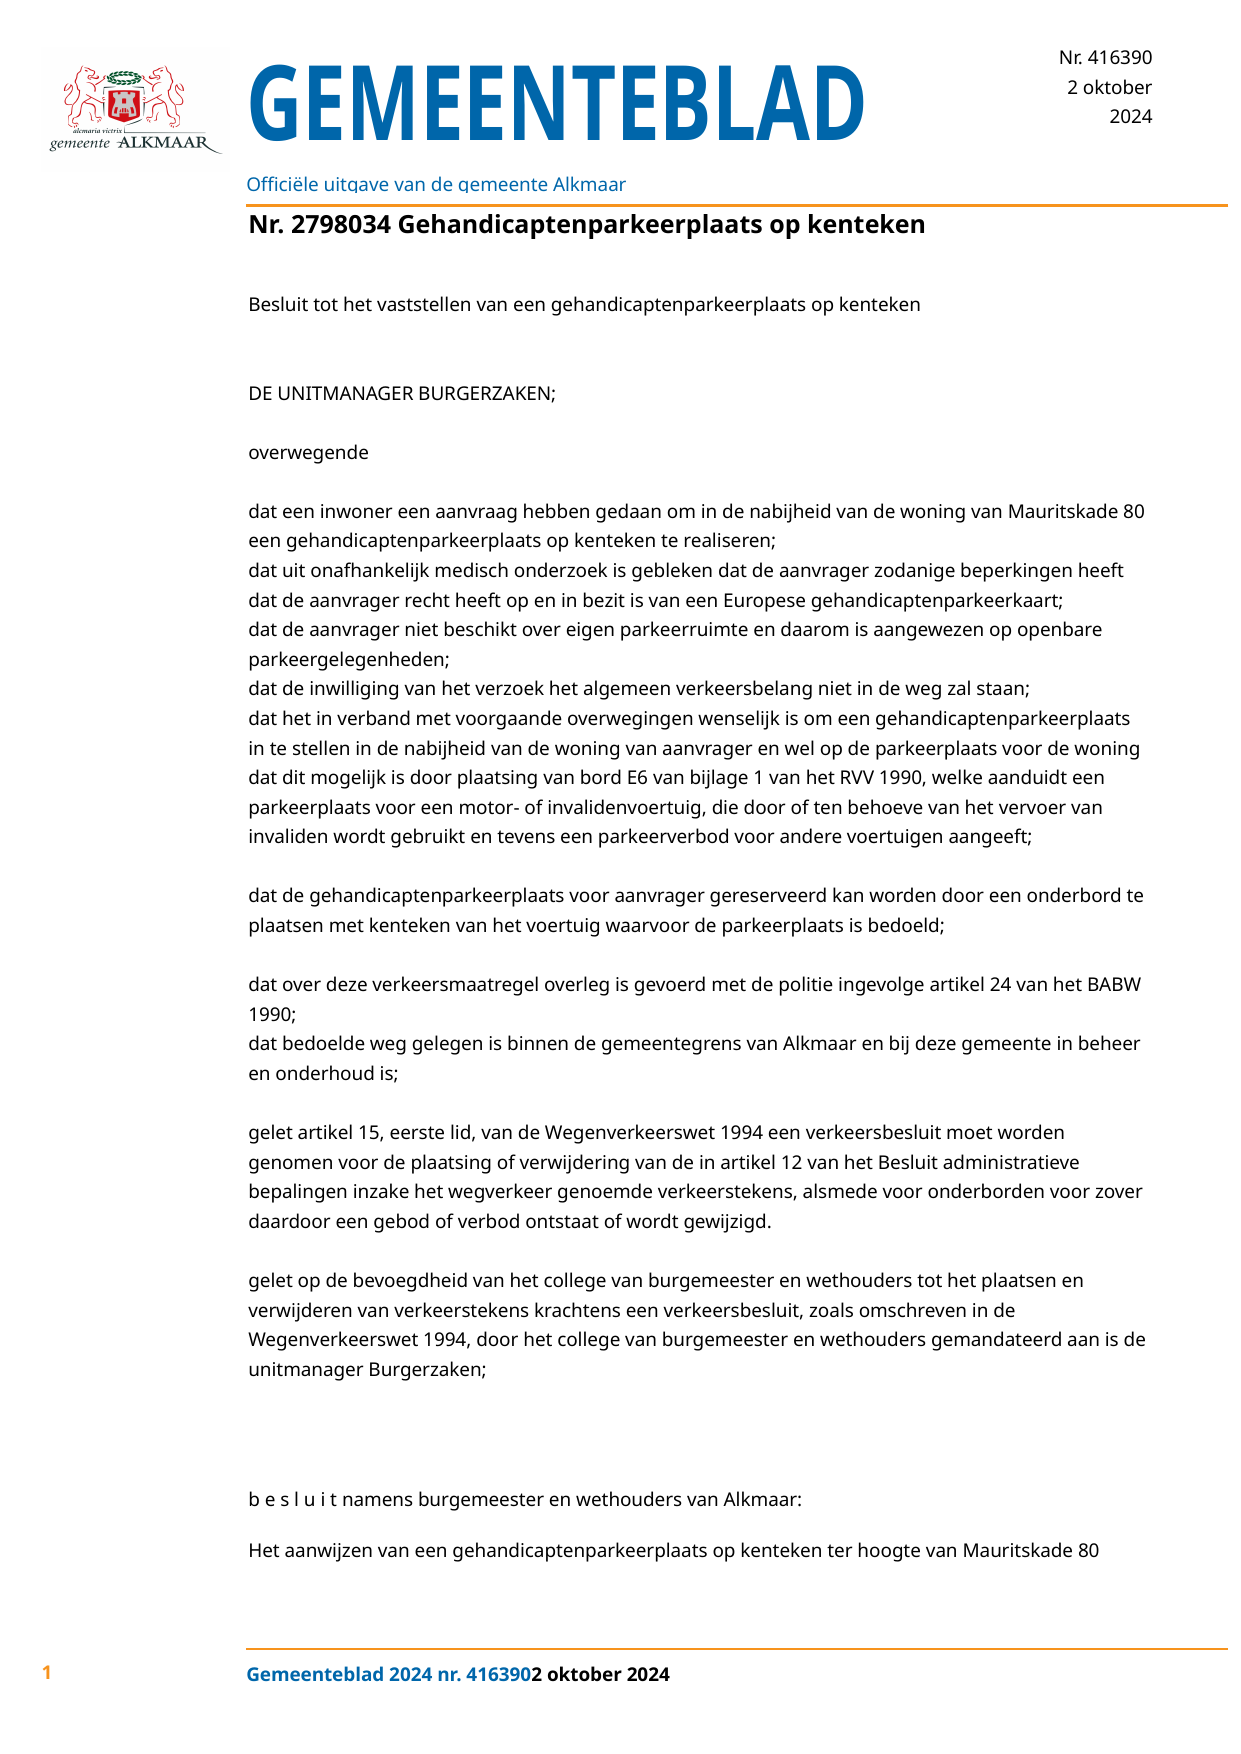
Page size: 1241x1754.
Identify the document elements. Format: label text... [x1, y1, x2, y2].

text Besluit tot het vaststellen van een gehandicaptenparkeerplaats op kenteken [248, 291, 1152, 317]
text b e s l u i t namens burgemeester en wethouders van Alkmaar: [248, 1486, 1152, 1512]
text dat de aanvrager niet beschikt over eigen parkeerruimte en daarom is aangewezen op openbare parkeergelegenheden; [248, 616, 1152, 672]
text dat de gehandicaptenparkeerplaats voor aanvrager gereserveerd kan worden door een onderbord te plaatsen met kenteken van het voertuig waarvoor de parkeerplaats is bedoeld; [248, 883, 1152, 938]
text dat het in verband met voorgaande overwegingen wenselijk is om een gehandicaptenparkeerplaats in te stellen in de nabijheid van de woning van aanvrager en wel op de parkeerplaats voor de woning dat dit mogelijk is door plaatsing van bord E6 van bijlage 1 van het RVV 1990, welke aanduidt een parkeerplaats voor een motor- of invalidenvoertuig, die door of ten behoeve van het vervoer van invaliden wordt gebruikt en tevens een parkeerverbod voor andere voertuigen aangeeft; [248, 705, 1152, 849]
text DE UNITMANAGER BURGERZAKEN; [248, 380, 1152, 406]
text dat over deze verkeersmaatregel overleg is gevoerd met de politie ingevolge artikel 24 van het BABW 1990; [248, 971, 1152, 1027]
text gelet artikel 15, eerste lid, van de Wegenverkeerswet 1994 een verkeersbesluit moet worden genomen voor de plaatsing of verwijdering van de in artikel 12 van het Besluit administratieve bepalingen inzake het wegverkeer genoemde verkeerstekens, alsmede voor onderborden voor zover daardoor een gebod of verbod ontstaat of wordt gewijzigd. [248, 1119, 1152, 1234]
picture [41, 47, 231, 172]
text dat bedoelde weg gelegen is binnen de gemeentegrens van Alkmaar en bij deze gemeente in beheer en onderhoud is; [248, 1031, 1152, 1086]
text overwegende [248, 439, 1152, 465]
text dat de inwilliging van het verzoek het algemeen verkeersbelang niet in de weg zal staan; [248, 676, 1152, 701]
text Het aanwijzen van een gehandicaptenparkeerplaats op kenteken ter hoogte van Mauritskade 80 [248, 1537, 1152, 1563]
text gelet op de bevoegdheid van het college van burgemeester en wethouders tot het plaatsen en verwijderen van verkeerstekens krachtens een verkeersbesluit, zoals omschreven in de Wegenverkeerswet 1994, door het college van burgemeester en wethouders gemandateerd aan is de unitmanager Burgerzaken; [248, 1267, 1152, 1382]
text dat uit onafhankelijk medisch onderzoek is gebleken dat de aanvrager zodanige beperkingen heeft dat de aanvrager recht heeft op en in bezit is van een Europese gehandicaptenparkeerkaart; [248, 557, 1152, 613]
text Nr. 2798034 Gehandicaptenparkeerplaats op kenteken [248, 207, 1152, 241]
text dat een inwoner een aanvraag hebben gedaan om in de nabijheid van de woning van Mauritskade 80 een gehandicaptenparkeerplaats op kenteken te realiseren; [248, 498, 1152, 553]
